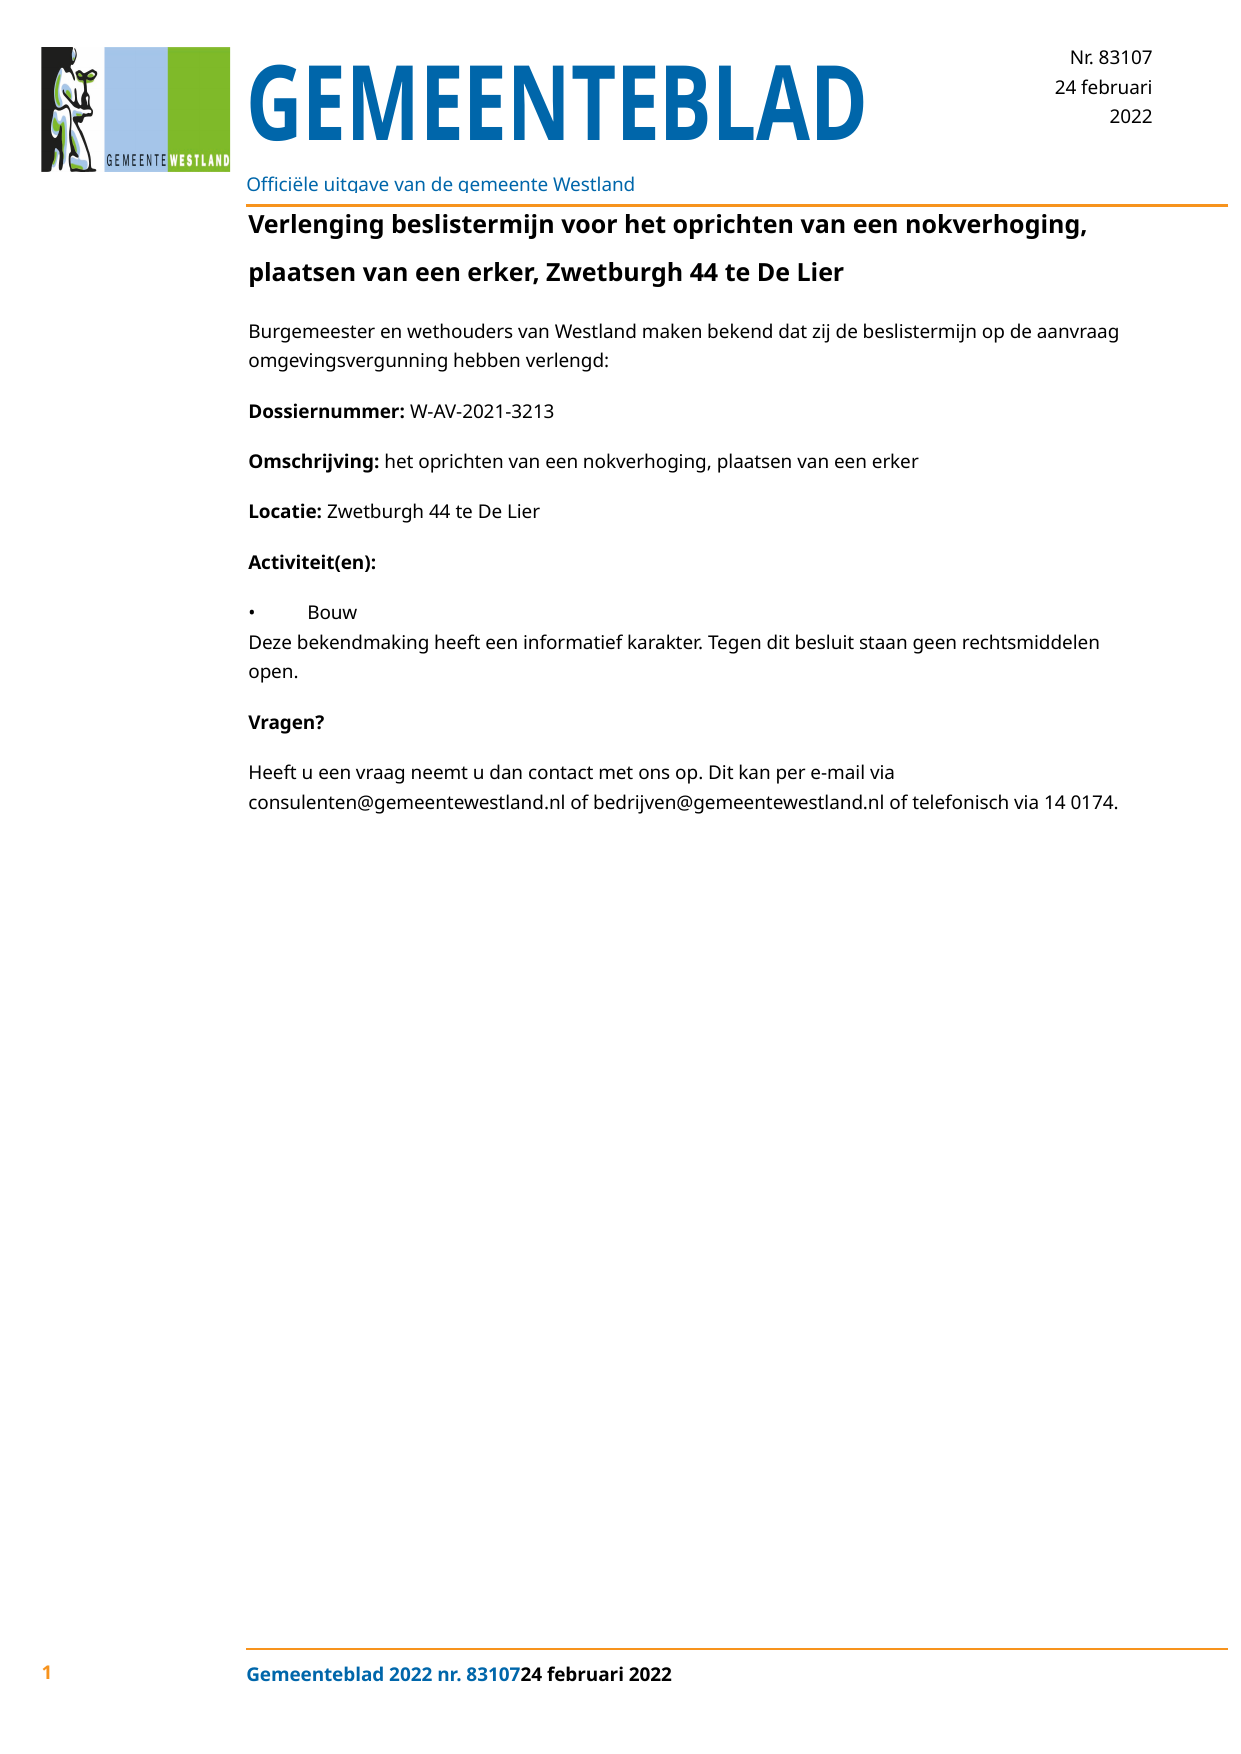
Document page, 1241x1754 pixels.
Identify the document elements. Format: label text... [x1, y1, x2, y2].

text Locatie: Zwetburgh 44 te De Lier [248, 499, 1152, 524]
text Deze bekendmaking heeft een informatief karakter. Tegen dit besluit staan geen rechtsmiddelen open. [248, 629, 1152, 684]
text Verlenging beslistermijn voor het oprichten van een nokverhoging, plaatsen van een erker, Zwetburgh 44 te De Lier [248, 207, 1152, 288]
text Burgemeester en wethouders van Westland maken bekend dat zij de beslistermijn op de aanvraag omgevingsvergunning hebben verlengd: [248, 318, 1152, 373]
picture [41, 47, 231, 172]
text Heeft u een vraag neemt u dan contact met ons op. Dit kan per e-mail via consulenten@gemeentewestland.nl of bedrijven@gemeentewestland.nl of telefonisch via 14 0174. [248, 759, 1152, 815]
text Activiteit(en): [248, 549, 1152, 575]
text Dossiernummer: W-AV-2021-3213 [248, 398, 1152, 424]
text Omschrijving: het oprichten van een nokverhoging, plaatsen van een erker [248, 448, 1152, 474]
list Bouw [248, 599, 1152, 625]
text Vragen? [248, 709, 1152, 735]
